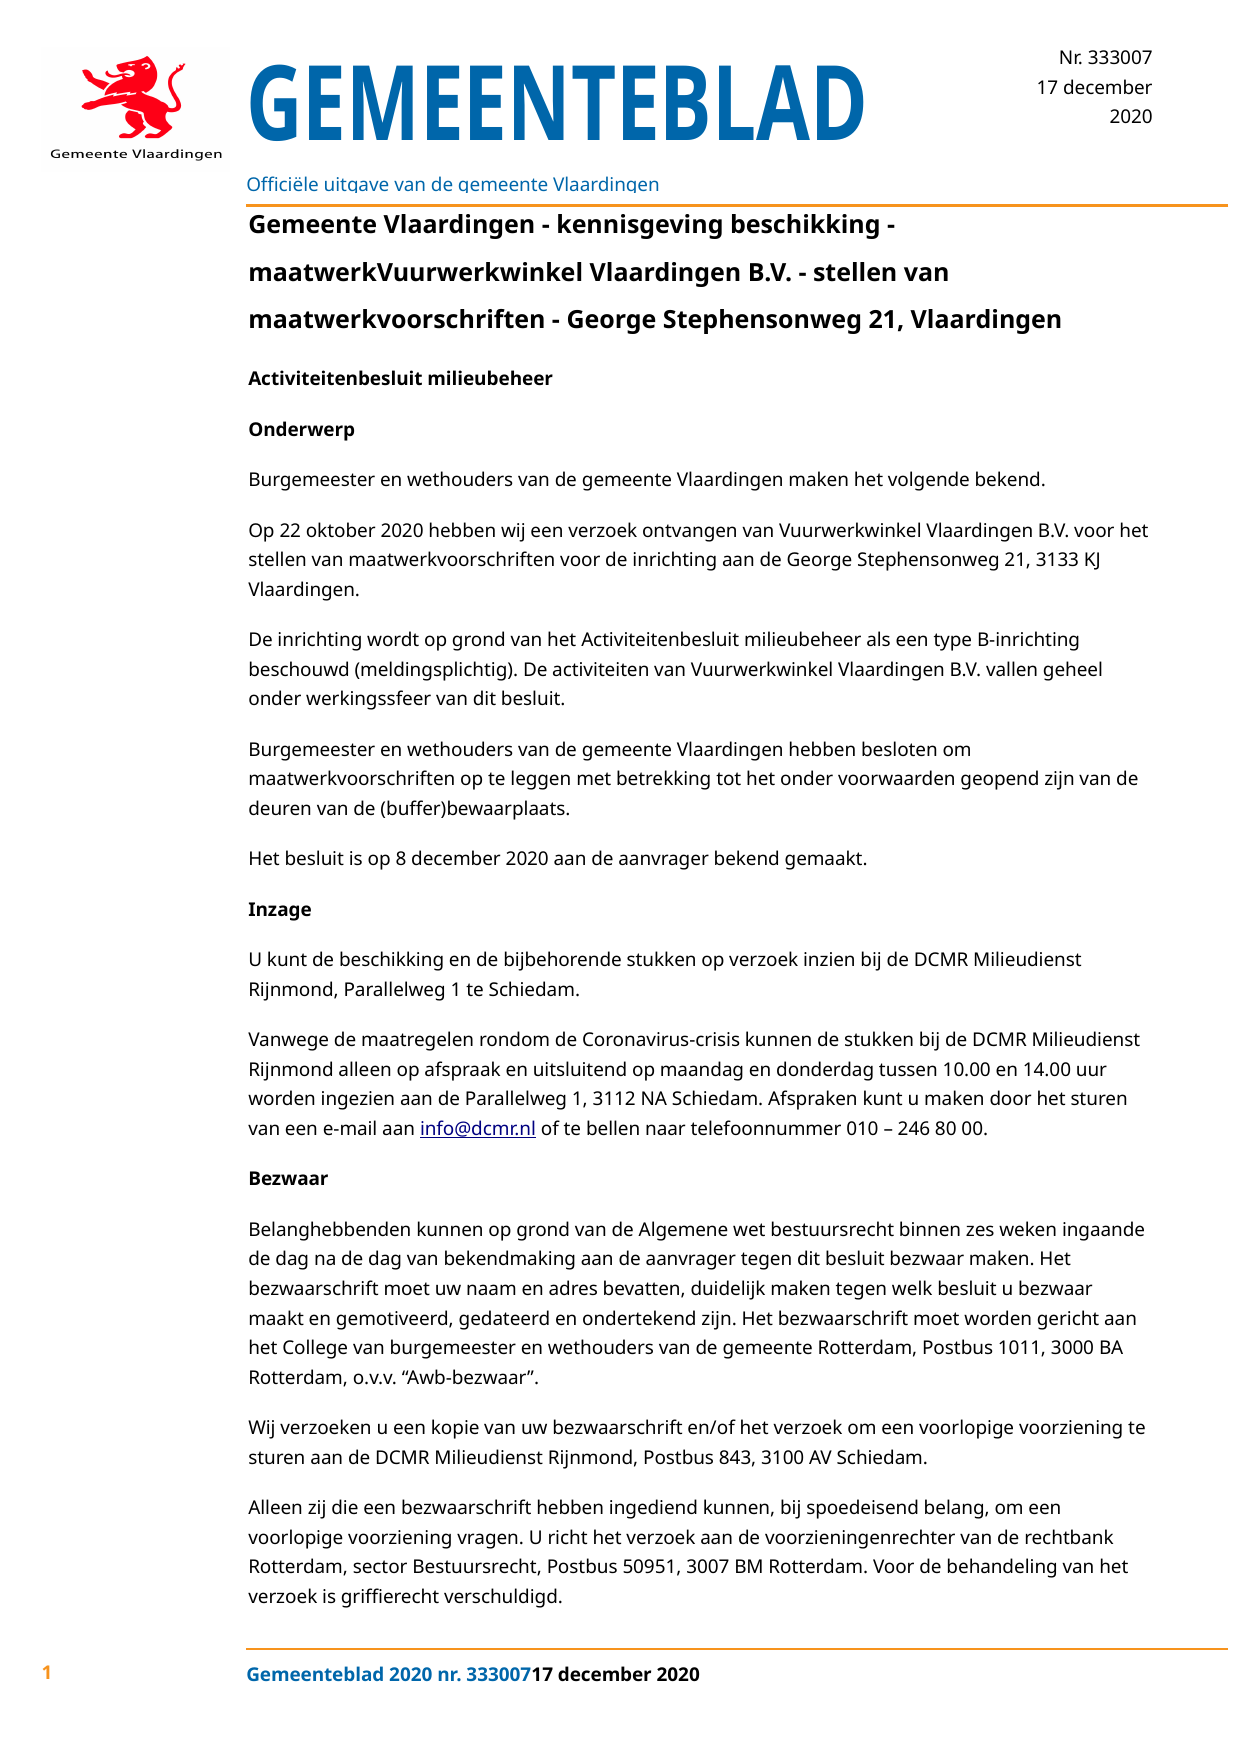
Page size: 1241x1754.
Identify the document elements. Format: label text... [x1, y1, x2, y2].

picture [41, 47, 231, 172]
text Activiteitenbesluit milieubeheer [248, 366, 1152, 391]
text Onderwerp [248, 416, 1152, 442]
text Het besluit is op 8 december 2020 aan de aanvrager bekend gemaakt. [248, 846, 1152, 871]
text Burgemeester en wethouders van de gemeente Vlaardingen hebben besloten om maatwerkvoorschriften op te leggen met betrekking tot het onder voorwaarden geopend zijn van de deuren van de (buffer)bewaarplaats. [248, 736, 1152, 821]
text Bezwaar [248, 1166, 1152, 1191]
text Wij verzoeken u een kopie van uw bezwaarschrift en/of het verzoek om een voorlopige voorziening te sturen aan de DCMR Milieudienst Rijnmond, Postbus 843, 3100 AV Schiedam. [248, 1414, 1152, 1469]
text Belanghebbenden kunnen op grond van de Algemene wet bestuursrecht binnen zes weken ingaande de dag na de dag van bekendmaking aan de aanvrager tegen dit besluit bezwaar maken. Het bezwaarschrift moet uw naam en adres bevatten, duidelijk maken tegen welk besluit u bezwaar maakt en gemotiveerd, gedateerd en ondertekend zijn. Het bezwaarschrift moet worden gericht aan het College van burgemeester en wethouders van de gemeente Rotterdam, Postbus 1011, 3000 BA Rotterdam, o.v.v. “Awb-bezwaar”. [248, 1216, 1152, 1389]
text Gemeente Vlaardingen - kennisgeving beschikking - maatwerkVuurwerkwinkel Vlaardingen B.V. - stellen van maatwerkvoorschriften - George Stephensonweg 21, Vlaardingen [248, 207, 1152, 336]
text Inzage [248, 896, 1152, 922]
text Vanwege de maatregelen rondom de Coronavirus-crisis kunnen de stukken bij de DCMR Milieudienst Rijnmond alleen op afspraak en uitsluitend op maandag en donderdag tussen 10.00 en 14.00 uur worden ingezien aan de Parallelweg 1, 3112 NA Schiedam. Afspraken kunt u maken door het sturen van een e-mail aan info@dcmr.nl of te bellen naar telefoonnummer 010 – 246 80 00. [248, 1026, 1152, 1141]
text De inrichting wordt op grond van het Activiteitenbesluit milieubeheer als een type B-inrichting beschouwd (meldingsplichtig). De activiteiten van Vuurwerkwinkel Vlaardingen B.V. vallen geheel onder werkingssfeer van dit besluit. [248, 626, 1152, 711]
text U kunt de beschikking en de bijbehorende stukken op verzoek inzien bij de DCMR Milieudienst Rijnmond, Parallelweg 1 te Schiedam. [248, 946, 1152, 1002]
text Burgemeester en wethouders van de gemeente Vlaardingen maken het volgende bekend. [248, 466, 1152, 492]
text Alleen zij die een bezwaarschrift hebben ingediend kunnen, bij spoedeisend belang, om een voorlopige voorziening vragen. U richt het verzoek aan de voorzieningenrechter van de rechtbank Rotterdam, sector Bestuursrecht, Postbus 50951, 3007 BM Rotterdam. Voor de behandeling van het verzoek is griffierecht verschuldigd. [248, 1494, 1152, 1609]
text Op 22 oktober 2020 hebben wij een verzoek ontvangen van Vuurwerkwinkel Vlaardingen B.V. voor het stellen van maatwerkvoorschriften voor de inrichting aan de George Stephensonweg 21, 3133 KJ Vlaardingen. [248, 517, 1152, 602]
